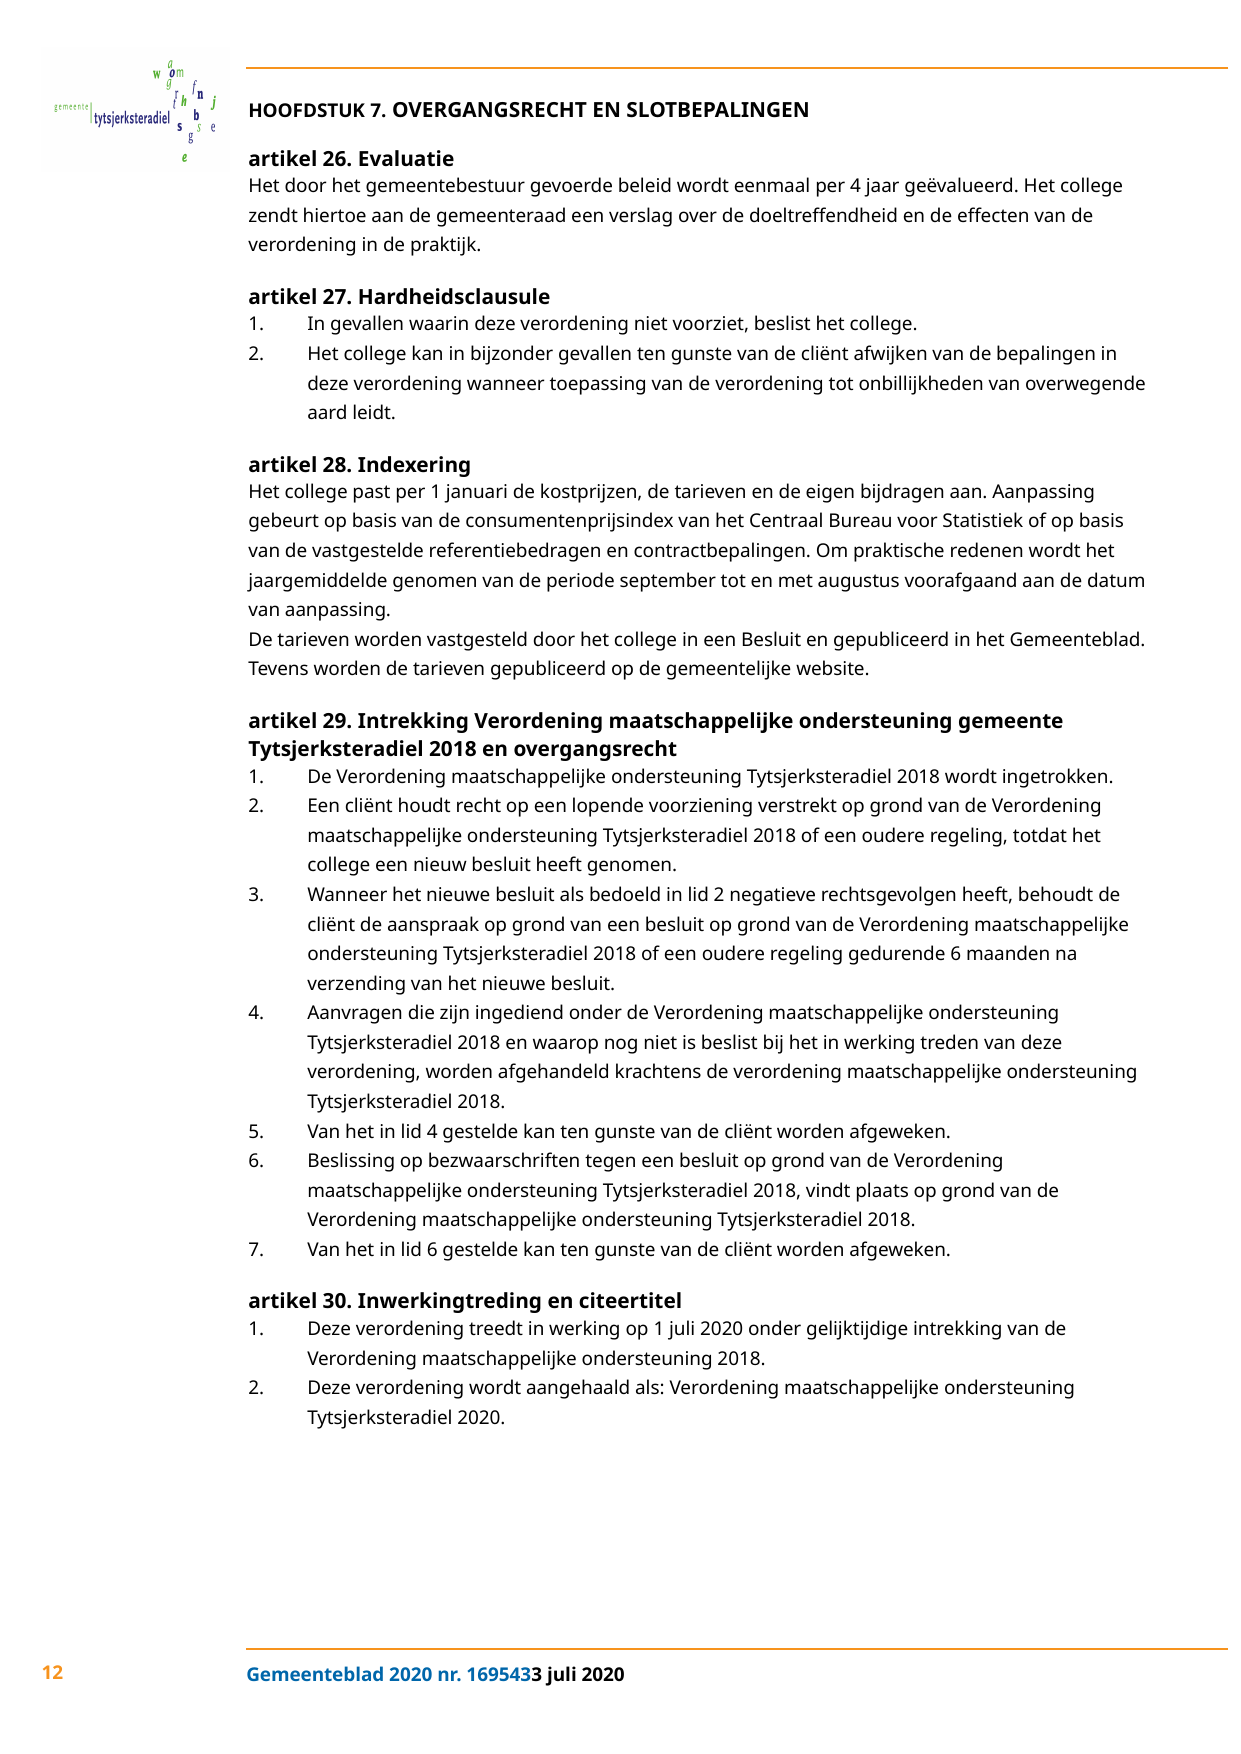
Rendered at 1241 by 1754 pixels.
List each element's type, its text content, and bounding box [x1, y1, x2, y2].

text artikel 28. Indexering [248, 450, 1152, 478]
list Aanvragen die zijn ingediend onder de Verordening maatschappelijke ondersteuning Tytsjerksteradiel 2018 en waarop nog niet is beslist bij het in werking treden van deze verordening, worden afgehandeld krachtens de verordening maatschappelijke ondersteuning Tytsjerksteradiel 2018. [248, 999, 1152, 1114]
text artikel 30. Inwerkingtreding en citeertitel [248, 1287, 1152, 1315]
text artikel 29. Intrekking Verordening maatschappelijke ondersteuning gemeente Tytsjerksteradiel 2018 en overgangsrecht [248, 706, 1152, 763]
list In gevallen waarin deze verordening niet voorziet, beslist het college. [248, 311, 1152, 336]
list Deze verordening treedt in werking op 1 juli 2020 onder gelijktijdige intrekking van de Verordening maatschappelijke ondersteuning 2018. [248, 1315, 1152, 1370]
list Wanneer het nieuwe besluit als bedoeld in lid 2 negatieve rechtsgevolgen heeft, behoudt de cliënt de aanspraak op grond van een besluit op grond van de Verordening maatschappelijke ondersteuning Tytsjerksteradiel 2018 of een oudere regeling gedurende 6 maanden na verzending van het nieuwe besluit. [248, 881, 1152, 996]
list Van het in lid 4 gestelde kan ten gunste van de cliënt worden afgeweken. [248, 1118, 1152, 1144]
text Tevens worden de tarieven gepubliceerd op de gemeentelijke website. [248, 656, 1152, 681]
text De tarieven worden vastgesteld door het college in een Besluit en gepubliceerd in het Gemeenteblad. [248, 626, 1152, 652]
list De Verordening maatschappelijke ondersteuning Tytsjerksteradiel 2018 wordt ingetrokken. [248, 763, 1152, 789]
text artikel 27. Hardheidsclausule [248, 282, 1152, 311]
text Het college past per 1 januari de kostprijzen, de tarieven en de eigen bijdragen aan. Aanpassing gebeurt op basis van de consumentenprijsindex van het Centraal Bureau voor Statistiek of op basis van de vastgestelde referentiebedragen en contractbepalingen. Om praktische redenen wordt het jaargemiddelde genomen van de periode september tot en met augustus voorafgaand aan de datum van aanpassing. [248, 478, 1152, 622]
list Deze verordening wordt aangehaald als: Verordening maatschappelijke ondersteuning Tytsjerksteradiel 2020. [248, 1374, 1152, 1429]
list Beslissing op bezwaarschriften tegen een besluit op grond van de Verordening maatschappelijke ondersteuning Tytsjerksteradiel 2018, vindt plaats op grond van de Verordening maatschappelijke ondersteuning Tytsjerksteradiel 2018. [248, 1147, 1152, 1232]
text HOOFDSTUK 7. OVERGANGSRECHT EN SLOTBEPALINGEN [248, 95, 1152, 123]
list Het college kan in bijzonder gevallen ten gunste van de cliënt afwijken van de bepalingen in deze verordening wanneer toepassing van de verordening tot onbillijkheden van overwegende aard leidt. [248, 340, 1152, 425]
list Een cliënt houdt recht op een lopende voorziening verstrekt op grond van de Verordening maatschappelijke ondersteuning Tytsjerksteradiel 2018 of een oudere regeling, totdat het college een nieuw besluit heeft genomen. [248, 792, 1152, 877]
text Het door het gemeentebestuur gevoerde beleid wordt eenmaal per 4 jaar geëvalueerd. Het college zendt hiertoe aan de gemeenteraad een verslag over de doeltreffendheid en de effecten van de verordening in de praktijk. [248, 172, 1152, 257]
picture [41, 47, 231, 172]
list Van het in lid 6 gestelde kan ten gunste van de cliënt worden afgeweken. [248, 1236, 1152, 1262]
text artikel 26. Evaluatie [248, 144, 1152, 172]
